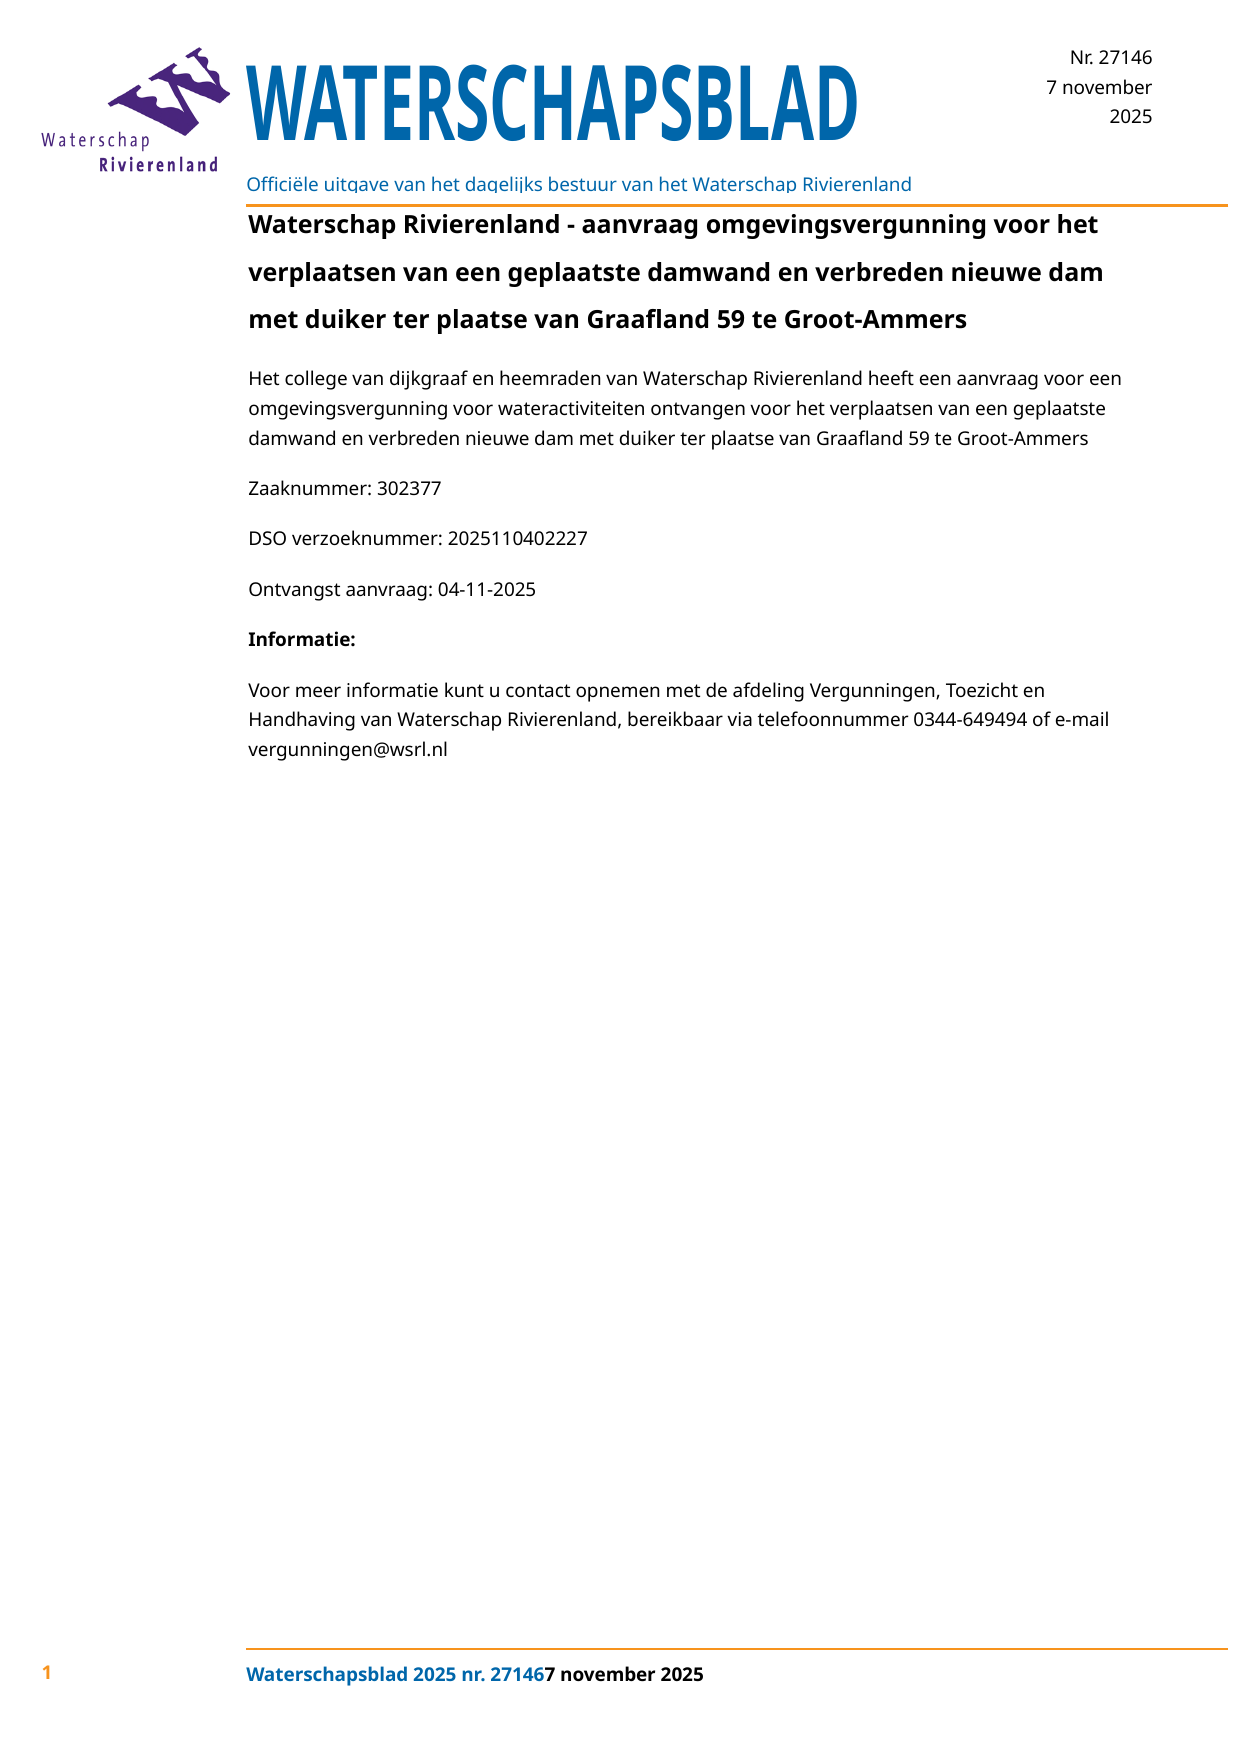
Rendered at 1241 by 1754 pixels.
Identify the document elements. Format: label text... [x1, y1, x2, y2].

text Zaaknummer: 302377 [248, 475, 1152, 501]
text Informatie: [248, 626, 1152, 652]
picture [41, 47, 231, 172]
text Voor meer informatie kunt u contact opnemen met de afdeling Vergunningen, Toezicht en Handhaving van Waterschap Rivierenland, bereikbaar via telefoonnummer 0344-649494 of e-mail vergunningen@wsrl.nl [248, 677, 1152, 762]
text DSO verzoeknummer: 2025110402227 [248, 526, 1152, 551]
text Het college van dijkgraaf en heemraden van Waterschap Rivierenland heeft een aanvraag voor een omgevingsvergunning voor wateractiviteiten ontvangen voor het verplaatsen van een geplaatste damwand en verbreden nieuwe dam met duiker ter plaatse van Graafland 59 te Groot-Ammers [248, 366, 1152, 450]
text Waterschap Rivierenland - aanvraag omgevingsvergunning voor het verplaatsen van een geplaatste damwand en verbreden nieuwe dam met duiker ter plaatse van Graafland 59 te Groot-Ammers [248, 207, 1152, 336]
text Ontvangst aanvraag: 04-11-2025 [248, 576, 1152, 602]
